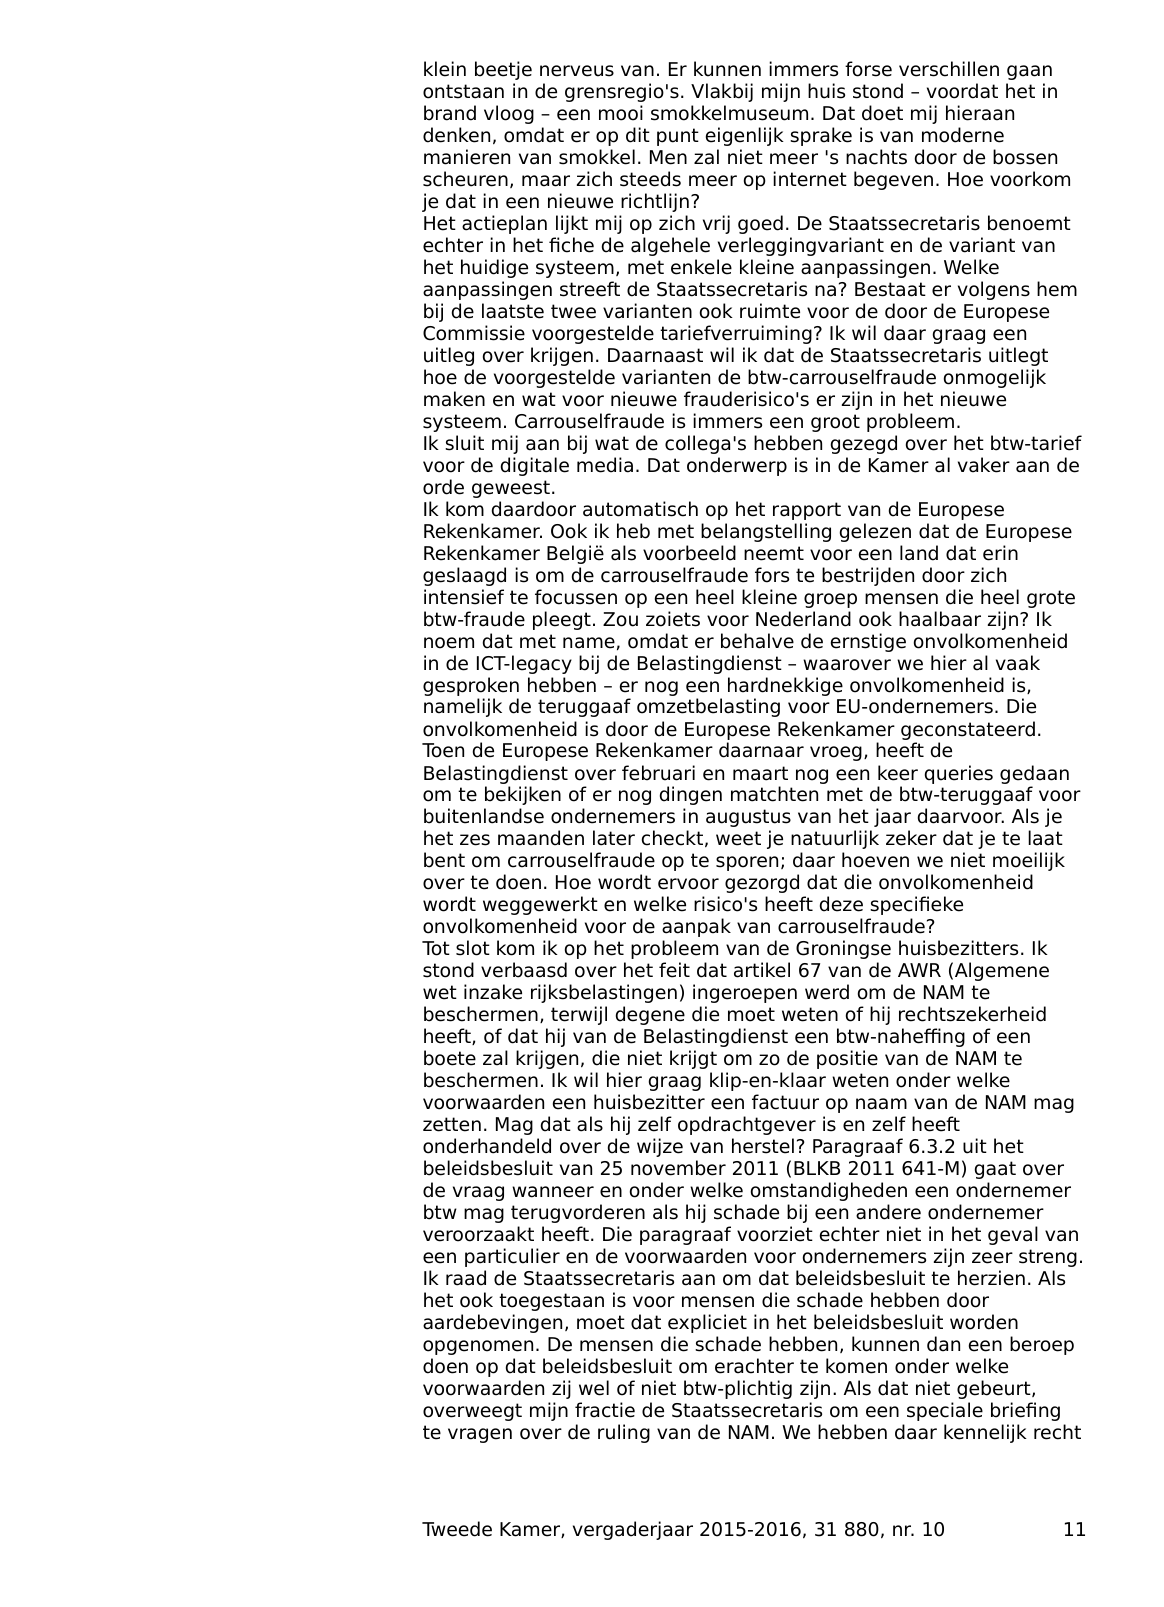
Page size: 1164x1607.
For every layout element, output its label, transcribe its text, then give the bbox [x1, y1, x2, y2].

text Ik sluit mij aan bij wat de collega's hebben gezegd over het btw-tarief voor de digitale media. Dat onderwerp is in de Kamer al vaker aan de orde geweest. [422, 433, 1087, 499]
text Tot slot kom ik op het probleem van de Groningse huisbezitters. Ik stond verbaasd over het feit dat artikel 67 van de AWR (Algemene wet inzake rijksbelastingen) ingeroepen werd om de NAM te beschermen, terwijl degene die moet weten of hij rechtszekerheid heeft, of dat hij van de Belastingdienst een btw-naheffing of een boete zal krijgen, die niet krijgt om zo de positie van de NAM te beschermen. Ik wil hier graag klip-en-klaar weten onder welke voorwaarden een huisbezitter een factuur op naam van de NAM mag zetten. Mag dat als hij zelf opdrachtgever is en zelf heeft onderhandeld over de wijze van herstel? Paragraaf 6.3.2 uit het beleidsbesluit van 25 november 2011 (BLKB 2011 641-M) gaat over de vraag wanneer en onder welke omstandigheden een ondernemer btw mag terugvorderen als hij schade bij een andere ondernemer veroorzaakt heeft. Die paragraaf voorziet echter niet in het geval van een particulier en de voorwaarden voor ondernemers zijn zeer streng. Ik raad de Staatssecretaris aan om dat beleidsbesluit te herzien. Als het ook toegestaan is voor mensen die schade hebben door aardebevingen, moet dat expliciet in het beleidsbesluit worden opgenomen. De mensen die schade hebben, kunnen dan een beroep doen op dat beleidsbesluit om erachter te komen onder welke voorwaarden zij wel of niet btw-plichtig zijn. Als dat niet gebeurt, overweegt mijn fractie de Staatssecretaris om een speciale briefing te vragen over de ruling van de NAM. We hebben daar kennelijk recht [422, 938, 1087, 1444]
text klein beetje nerveus van. Er kunnen immers forse verschillen gaan ontstaan in de grensregio's. Vlakbij mijn huis stond – voordat het in brand vloog – een mooi smokkelmuseum. Dat doet mij hieraan denken, omdat er op dit punt eigenlijk sprake is van moderne manieren van smokkel. Men zal niet meer 's nachts door de bossen scheuren, maar zich steeds meer op internet begeven. Hoe voorkom je dat in een nieuwe richtlijn? [422, 59, 1087, 213]
text Ik kom daardoor automatisch op het rapport van de Europese Rekenkamer. Ook ik heb met belangstelling gelezen dat de Europese Rekenkamer België als voorbeeld neemt voor een land dat erin geslaagd is om de carrouselfraude fors te bestrijden door zich intensief te focussen op een heel kleine groep mensen die heel grote btw-fraude pleegt. Zou zoiets voor Nederland ook haalbaar zijn? Ik noem dat met name, omdat er behalve de ernstige onvolkomenheid in de ICT-legacy bij de Belastingdienst – waarover we hier al vaak gesproken hebben – er nog een hardnekkige onvolkomenheid is, namelijk de teruggaaf omzetbelasting voor EU-ondernemers. Die onvolkomenheid is door de Europese Rekenkamer geconstateerd. Toen de Europese Rekenkamer daarnaar vroeg, heeft de Belastingdienst over februari en maart nog een keer queries gedaan om te bekijken of er nog dingen matchten met de btw-teruggaaf voor buitenlandse ondernemers in augustus van het jaar daarvoor. Als je het zes maanden later checkt, weet je natuurlijk zeker dat je te laat bent om carrouselfraude op te sporen; daar hoeven we niet moeilijk over te doen. Hoe wordt ervoor gezorgd dat die onvolkomenheid wordt weggewerkt en welke risico's heeft deze specifieke onvolkomenheid voor de aanpak van carrouselfraude? [422, 499, 1087, 938]
text Het actieplan lijkt mij op zich vrij goed. De Staatssecretaris benoemt echter in het fiche de algehele verleggingvariant en de variant van het huidige systeem, met enkele kleine aanpassingen. Welke aanpassingen streeft de Staatssecretaris na? Bestaat er volgens hem bij de laatste twee varianten ook ruimte voor de door de Europese Commissie voorgestelde tariefverruiming? Ik wil daar graag een uitleg over krijgen. Daarnaast wil ik dat de Staatssecretaris uitlegt hoe de voorgestelde varianten de btw-carrouselfraude onmogelijk maken en wat voor nieuwe frauderisico's er zijn in het nieuwe systeem. Carrouselfraude is immers een groot probleem. [422, 213, 1087, 433]
